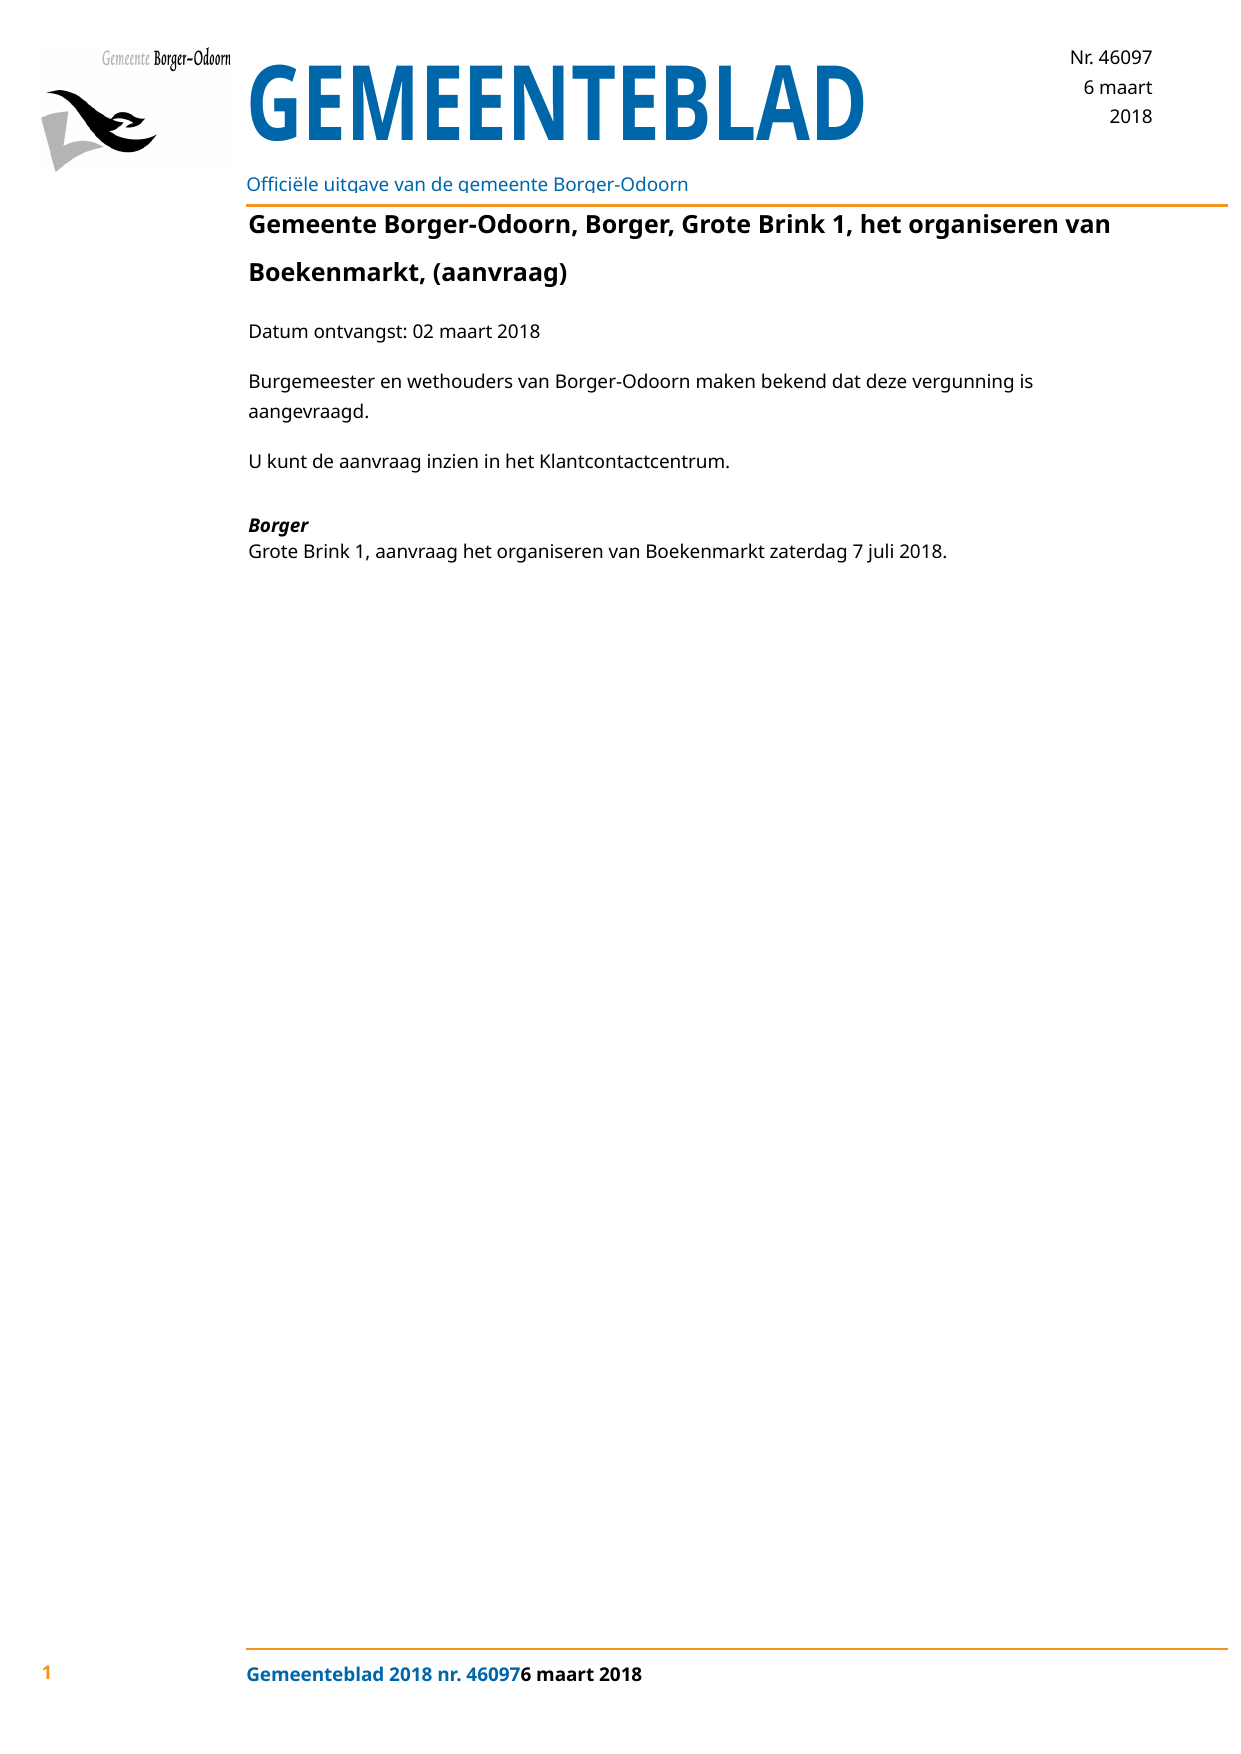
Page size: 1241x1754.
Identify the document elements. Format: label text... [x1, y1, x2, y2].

text Datum ontvangst: 02 maart 2018 [248, 318, 1152, 344]
text Burgemeester en wethouders van Borger-Odoorn maken bekend dat deze vergunning is aangevraagd. [248, 368, 1152, 424]
text Borger [248, 512, 1152, 538]
text U kunt de aanvraag inzien in het Klantcontactcentrum. [248, 448, 1152, 474]
picture [41, 47, 231, 172]
text Gemeente Borger-Odoorn, Borger, Grote Brink 1, het organiseren van Boekenmarkt, (aanvraag) [248, 207, 1152, 288]
text Grote Brink 1, aanvraag het organiseren van Boekenmarkt zaterdag 7 juli 2018. [248, 538, 1152, 564]
